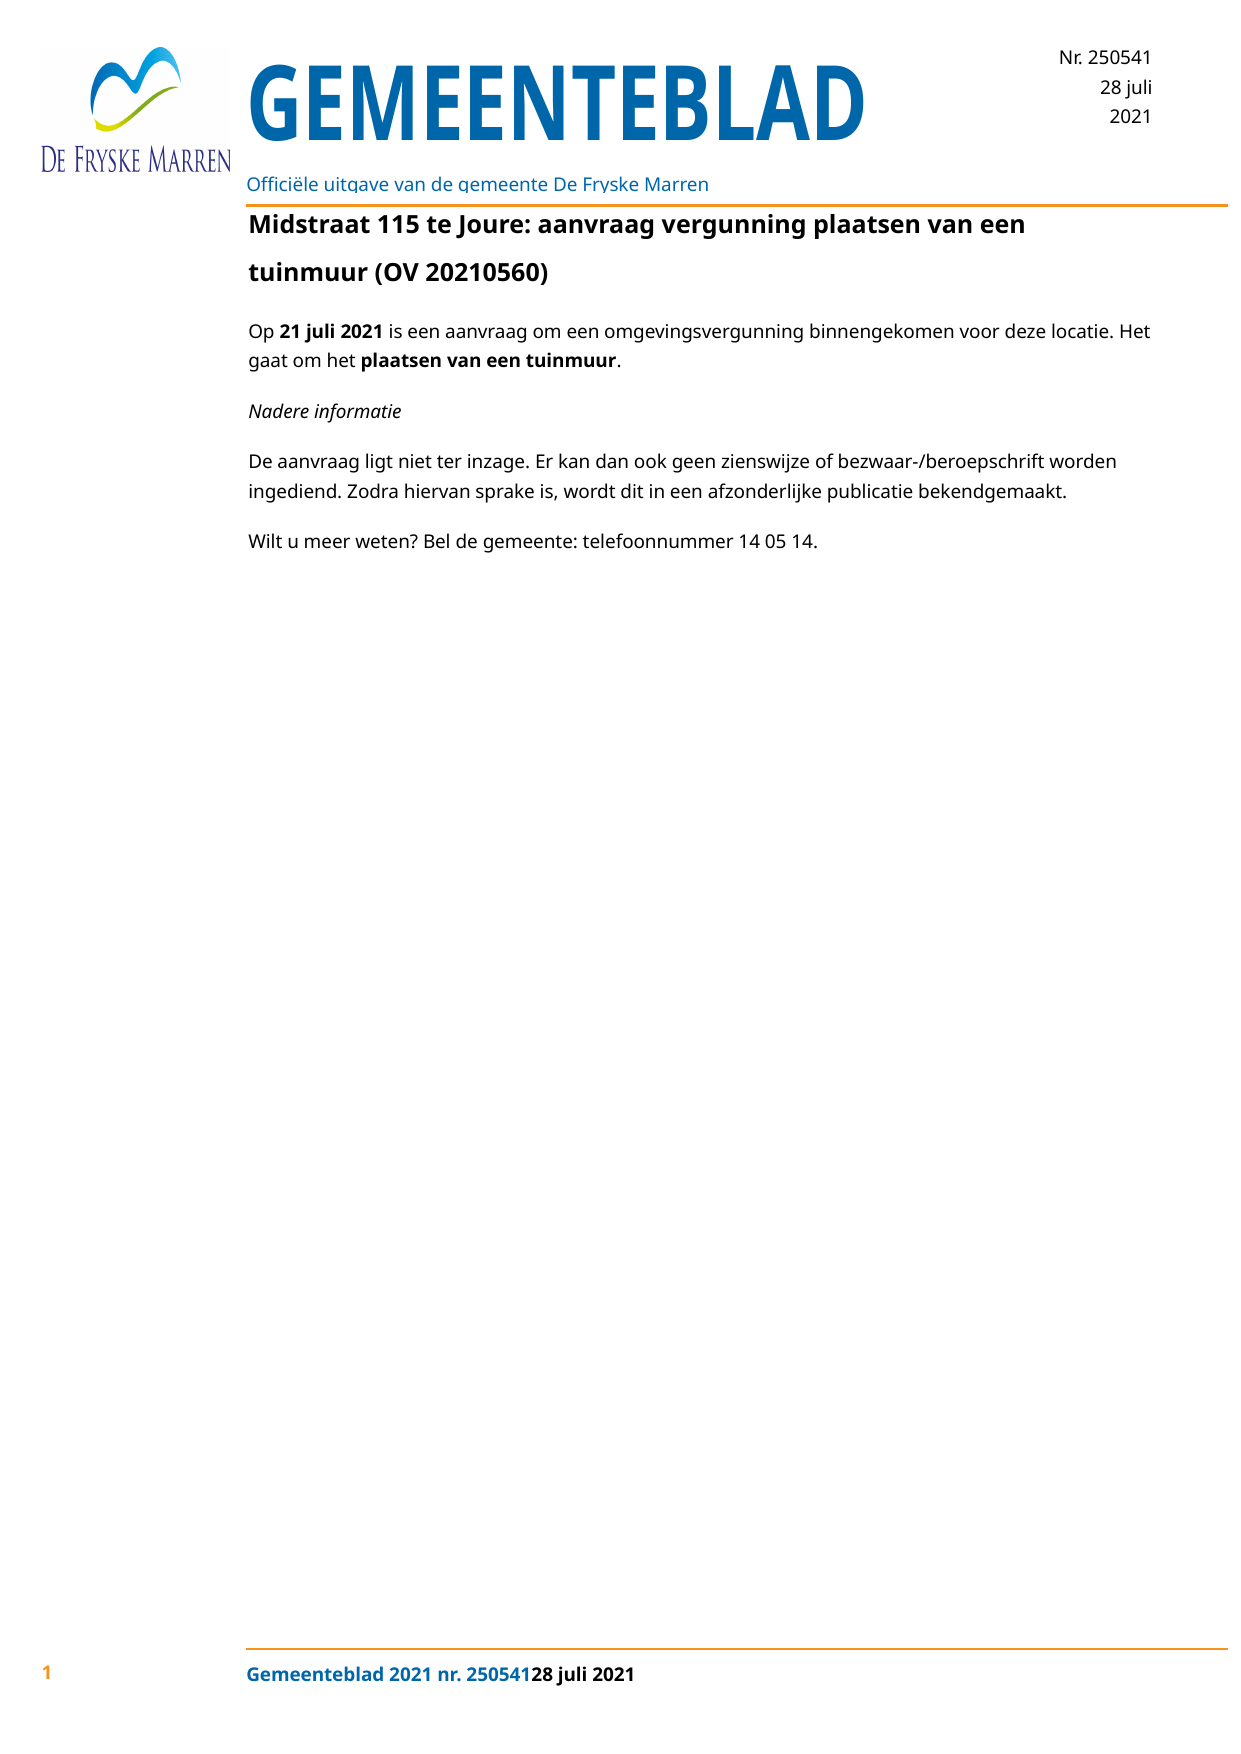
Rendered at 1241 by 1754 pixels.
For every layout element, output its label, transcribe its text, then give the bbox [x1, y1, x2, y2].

text Midstraat 115 te Joure: aanvraag vergunning plaatsen van een tuinmuur (OV 20210560) [248, 207, 1152, 288]
text Nadere informatie [248, 398, 1152, 424]
text De aanvraag ligt niet ter inzage. Er kan dan ook geen zienswijze of bezwaar-/beroepschrift worden ingediend. Zodra hiervan sprake is, wordt dit in een afzonderlijke publicatie bekendgemaakt. [248, 448, 1152, 504]
picture [41, 47, 231, 172]
text Op 21 juli 2021 is een aanvraag om een omgevingsvergunning binnengekomen voor deze locatie. Het gaat om het plaatsen van een tuinmuur. [248, 318, 1152, 373]
text Wilt u meer weten? Bel de gemeente: telefoonnummer 14 05 14. [248, 528, 1152, 554]
